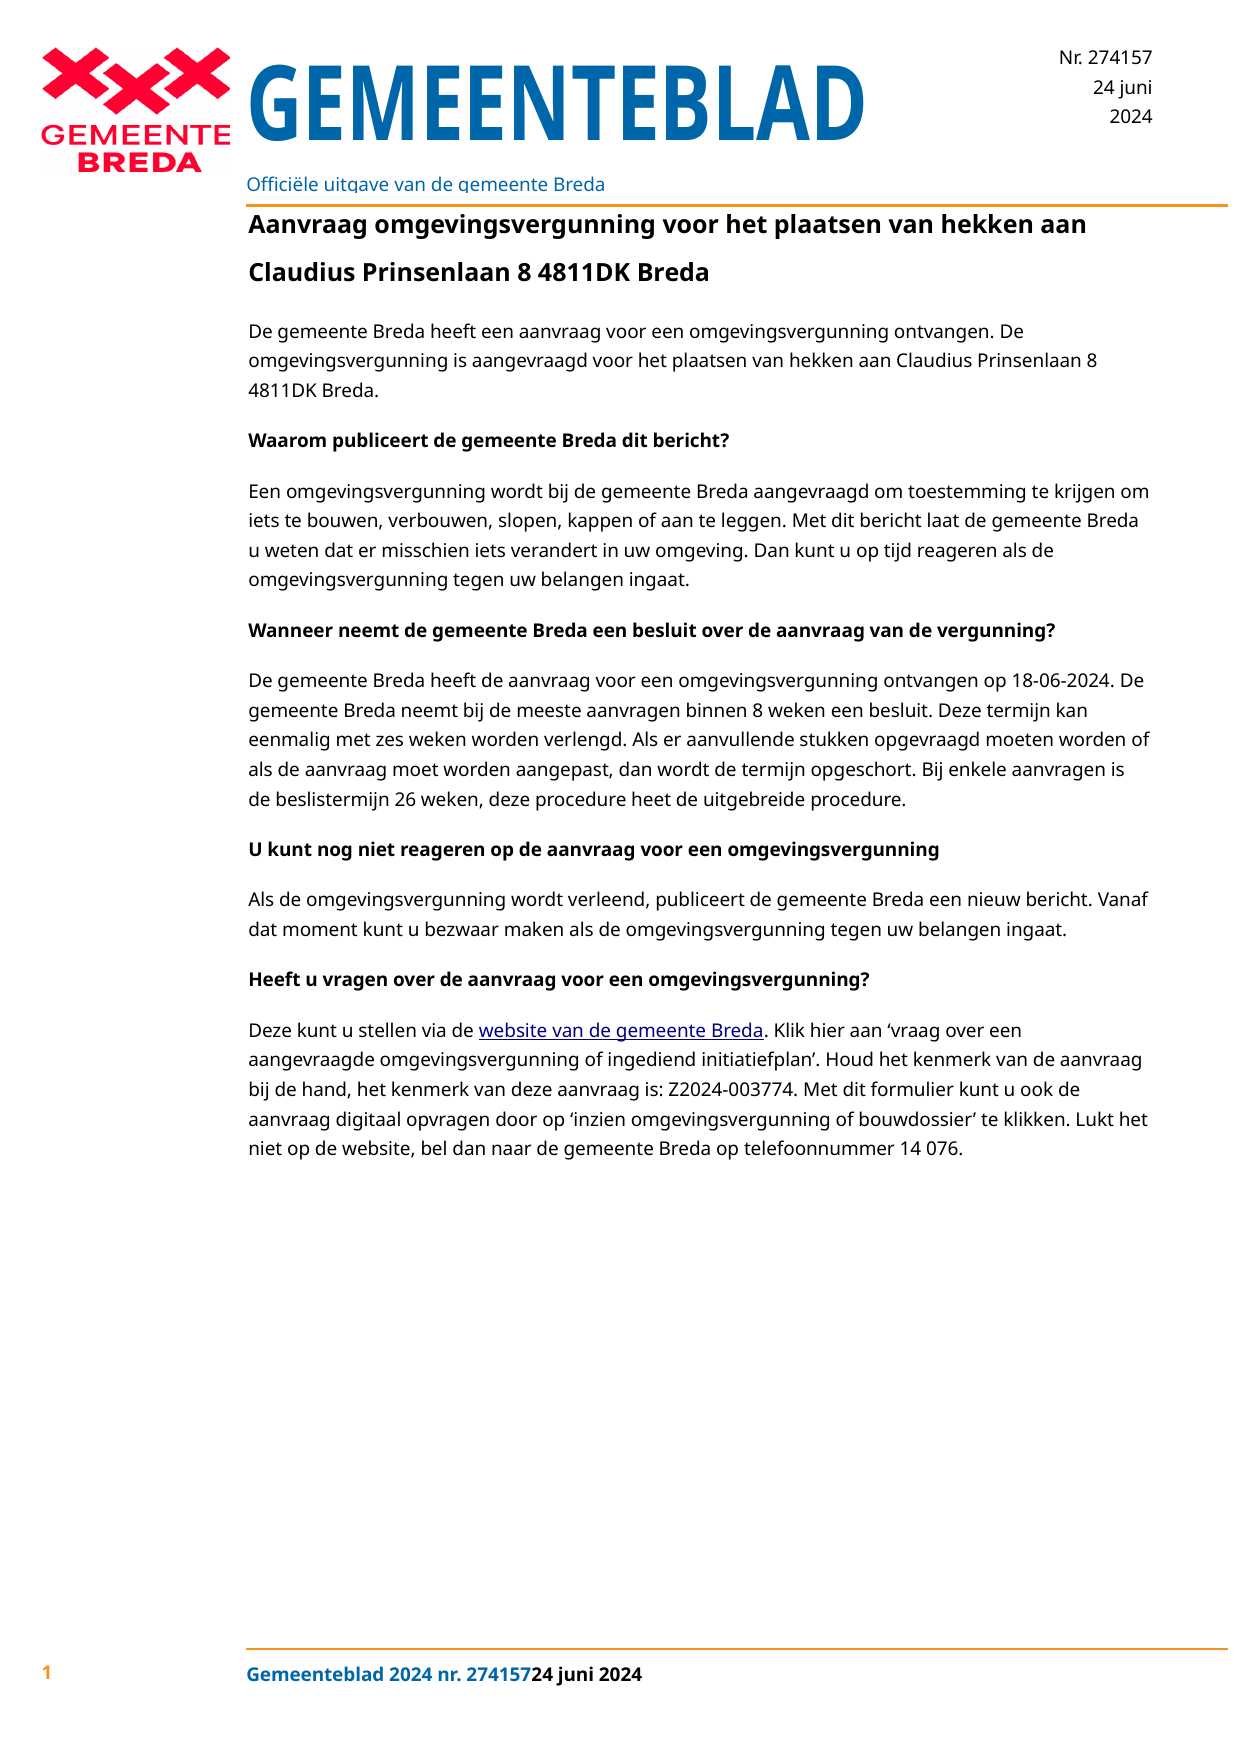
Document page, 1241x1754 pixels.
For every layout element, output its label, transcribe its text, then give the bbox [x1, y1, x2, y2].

text De gemeente Breda heeft een aanvraag voor een omgevingsvergunning ontvangen. De omgevingsvergunning is aangevraagd voor het plaatsen van hekken aan Claudius Prinsenlaan 8 4811DK Breda. [248, 318, 1152, 403]
picture [41, 47, 231, 172]
text Deze kunt u stellen via de website van de gemeente Breda. Klik hier aan ‘vraag over een aangevraagde omgevingsvergunning of ingediend initiatiefplan’. Houd het kenmerk van de aanvraag bij de hand, het kenmerk van deze aanvraag is: Z2024-003774. Met dit formulier kunt u ook de aanvraag digitaal opvragen door op ‘inzien omgevingsvergunning of bouwdossier’ te klikken. Lukt het niet op de website, bel dan naar de gemeente Breda op telefoonnummer 14 076. [248, 1017, 1152, 1161]
text Heeft u vragen over de aanvraag voor een omgevingsvergunning? [248, 967, 1152, 992]
text Waarom publiceert de gemeente Breda dit bericht? [248, 427, 1152, 453]
text U kunt nog niet reageren op de aanvraag voor een omgevingsvergunning [248, 836, 1152, 862]
text Een omgevingsvergunning wordt bij de gemeente Breda aangevraagd om toestemming te krijgen om iets te bouwen, verbouwen, slopen, kappen of aan te leggen. Met dit bericht laat de gemeente Breda u weten dat er misschien iets verandert in uw omgeving. Dan kunt u op tijd reageren als de omgevingsvergunning tegen uw belangen ingaat. [248, 478, 1152, 592]
text Aanvraag omgevingsvergunning voor het plaatsen van hekken aan Claudius Prinsenlaan 8 4811DK Breda [248, 207, 1152, 288]
text Wanneer neemt de gemeente Breda een besluit over de aanvraag van de vergunning? [248, 617, 1152, 643]
text Als de omgevingsvergunning wordt verleend, publiceert de gemeente Breda een nieuw bericht. Vanaf dat moment kunt u bezwaar maken als de omgevingsvergunning tegen uw belangen ingaat. [248, 887, 1152, 942]
text De gemeente Breda heeft de aanvraag voor een omgevingsvergunning ontvangen op 18-06-2024. De gemeente Breda neemt bij de meeste aanvragen binnen 8 weken een besluit. Deze termijn kan eenmalig met zes weken worden verlengd. Als er aanvullende stukken opgevraagd moeten worden of als de aanvraag moet worden aangepast, dan wordt de termijn opgeschort. Bij enkele aanvragen is de beslistermijn 26 weken, deze procedure heet de uitgebreide procedure. [248, 667, 1152, 812]
